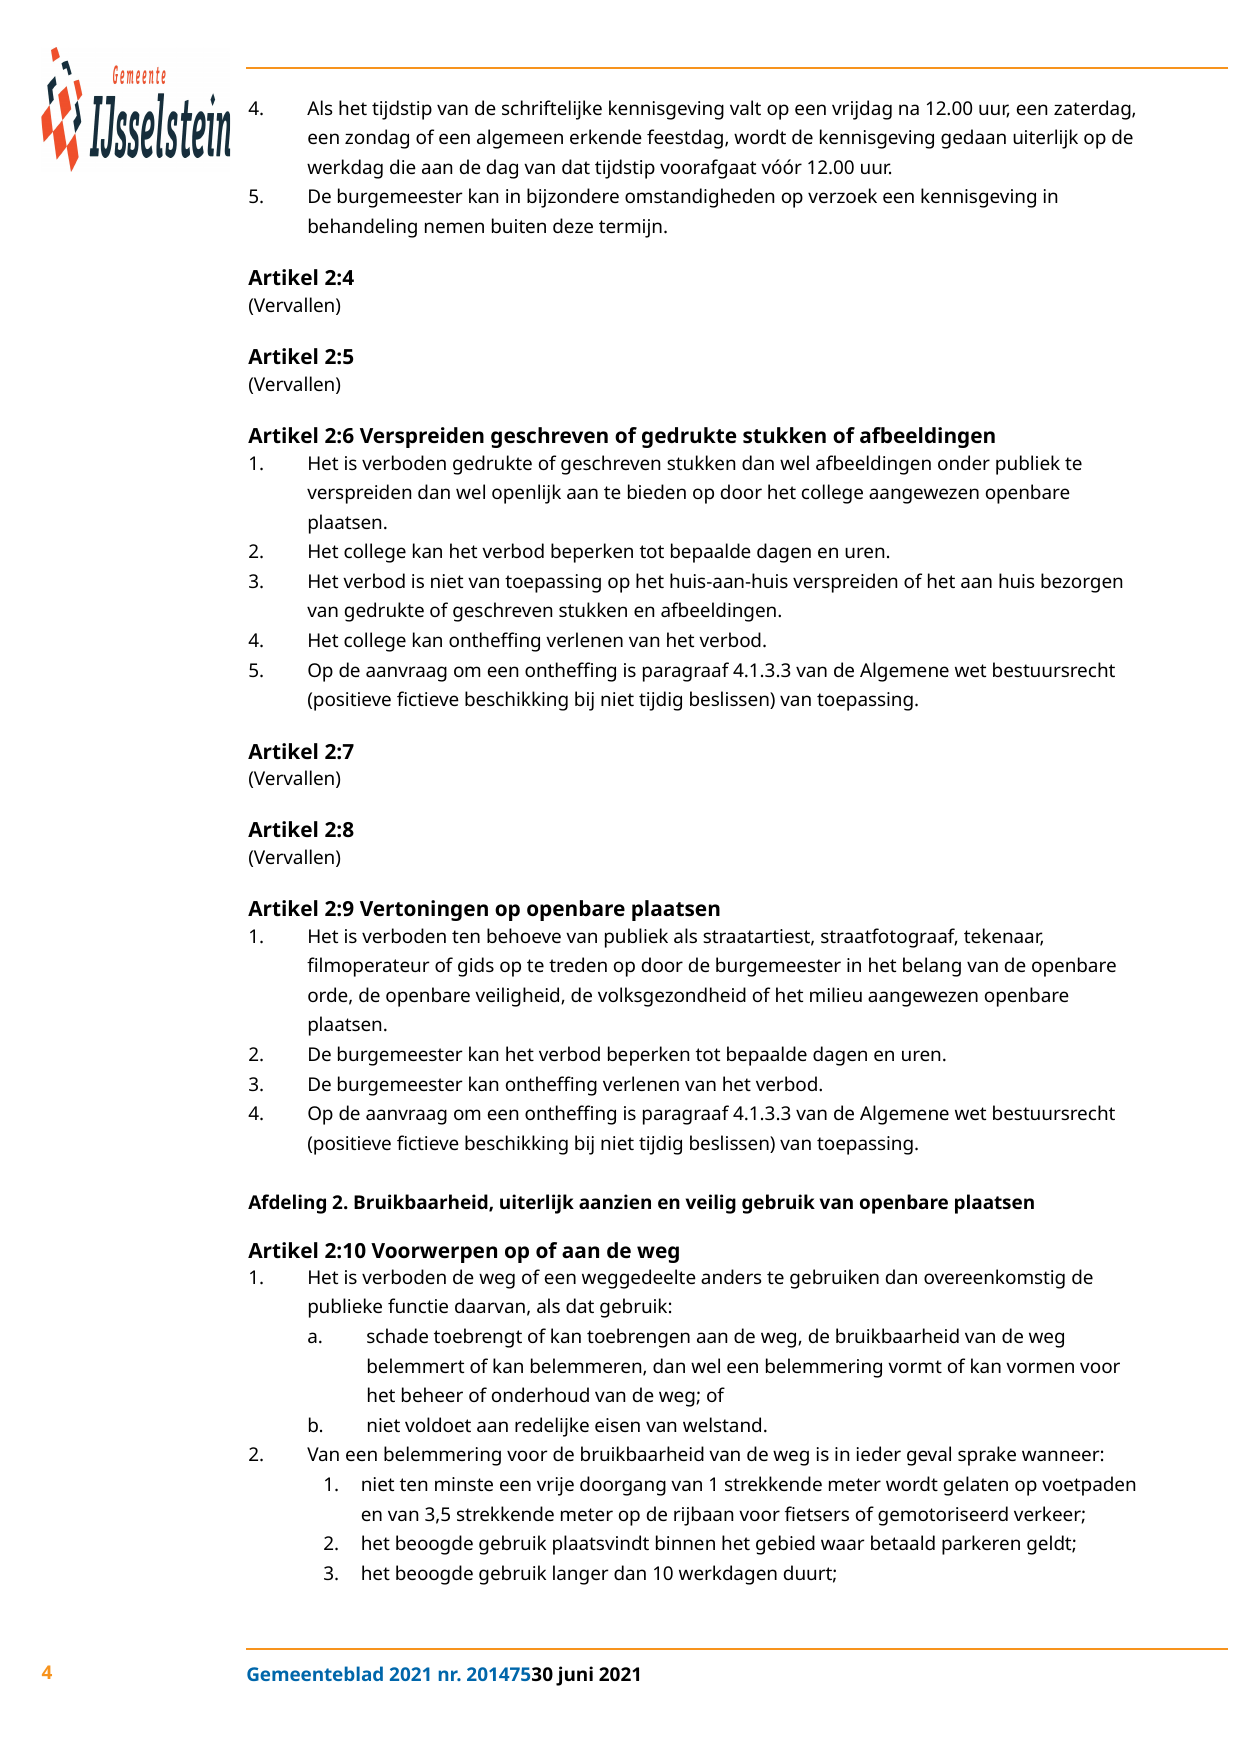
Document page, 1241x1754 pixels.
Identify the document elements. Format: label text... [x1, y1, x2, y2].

text Artikel 2:8 [248, 816, 1152, 844]
list niet ten minste een vrije doorgang van 1 strekkende meter wordt gelaten op voetpaden en van 3,5 strekkende meter op de rijbaan voor fietsers of gemotoriseerd verkeer; [323, 1471, 1152, 1527]
text Artikel 2:5 [248, 342, 1152, 371]
list schade toebrengt of kan toebrengen aan de weg, de bruikbaarheid van de weg belemmert of kan belemmeren, dan wel een belemmering vormt of kan vormen voor het beheer of onderhoud van de weg; of [307, 1323, 1152, 1408]
list Als het tijdstip van de schriftelijke kennisgeving valt op een vrijdag na 12.00 uur, een zaterdag, een zondag of een algemeen erkende feestdag, wordt de kennisgeving gedaan uiterlijk op de werkdag die aan de dag van dat tijdstip voorafgaat vóór 12.00 uur. [248, 95, 1152, 180]
text Afdeling 2. Bruikbaarheid, uiterlijk aanzien en veilig gebruik van openbare plaatsen [248, 1189, 1152, 1215]
picture [41, 47, 231, 172]
list De burgemeester kan het verbod beperken tot bepaalde dagen en uren. [248, 1041, 1152, 1067]
list het beoogde gebruik plaatsvindt binnen het gebied waar betaald parkeren geldt; [323, 1530, 1152, 1556]
list Het verbod is niet van toepassing op het huis-aan-huis verspreiden of het aan huis bezorgen van gedrukte of geschreven stukken en afbeeldingen. [248, 568, 1152, 623]
text (Vervallen) [248, 765, 1152, 791]
list het beoogde gebruik langer dan 10 werkdagen duurt; [323, 1560, 1152, 1586]
text Artikel 2:4 [248, 263, 1152, 292]
list Het college kan ontheffing verlenen van het verbod. [248, 627, 1152, 653]
text (Vervallen) [248, 292, 1152, 318]
text (Vervallen) [248, 844, 1152, 870]
text (Vervallen) [248, 371, 1152, 397]
list De burgemeester kan in bijzondere omstandigheden op verzoek een kennisgeving in behandeling nemen buiten deze termijn. [248, 183, 1152, 239]
list De burgemeester kan ontheffing verlenen van het verbod. [248, 1071, 1152, 1097]
text Artikel 2:7 [248, 737, 1152, 765]
list Het is verboden ten behoeve van publiek als straatartiest, straatfotograaf, tekenaar, filmoperateur of gids op te treden op door de burgemeester in het belang van de openbare orde, de openbare veiligheid, de volksgezondheid of het milieu aangewezen openbare plaatsen. [248, 923, 1152, 1037]
list niet voldoet aan redelijke eisen van welstand. [307, 1412, 1152, 1438]
list Het is verboden gedrukte of geschreven stukken dan wel afbeeldingen onder publiek te verspreiden dan wel openlijk aan te bieden op door het college aangewezen openbare plaatsen. [248, 450, 1152, 534]
list Op de aanvraag om een ontheffing is paragraaf 4.1.3.3 van de Algemene wet bestuursrecht (positieve fictieve beschikking bij niet tijdig beslissen) van toepassing. [248, 1100, 1152, 1156]
list Van een belemmering voor de bruikbaarheid van de weg is in ieder geval sprake wanneer: [248, 1442, 1152, 1467]
list Op de aanvraag om een ontheffing is paragraaf 4.1.3.3 van de Algemene wet bestuursrecht (positieve fictieve beschikking bij niet tijdig beslissen) van toepassing. [248, 657, 1152, 712]
text Artikel 2:9 Vertoningen op openbare plaatsen [248, 894, 1152, 923]
list Het is verboden de weg of een weggedeelte anders te gebruiken dan overeenkomstig de publieke functie daarvan, als dat gebruik: [248, 1264, 1152, 1319]
text Artikel 2:6 Verspreiden geschreven of gedrukte stukken of afbeeldingen [248, 421, 1152, 450]
text Artikel 2:10 Voorwerpen op of aan de weg [248, 1236, 1152, 1264]
list Het college kan het verbod beperken tot bepaalde dagen en uren. [248, 538, 1152, 564]
